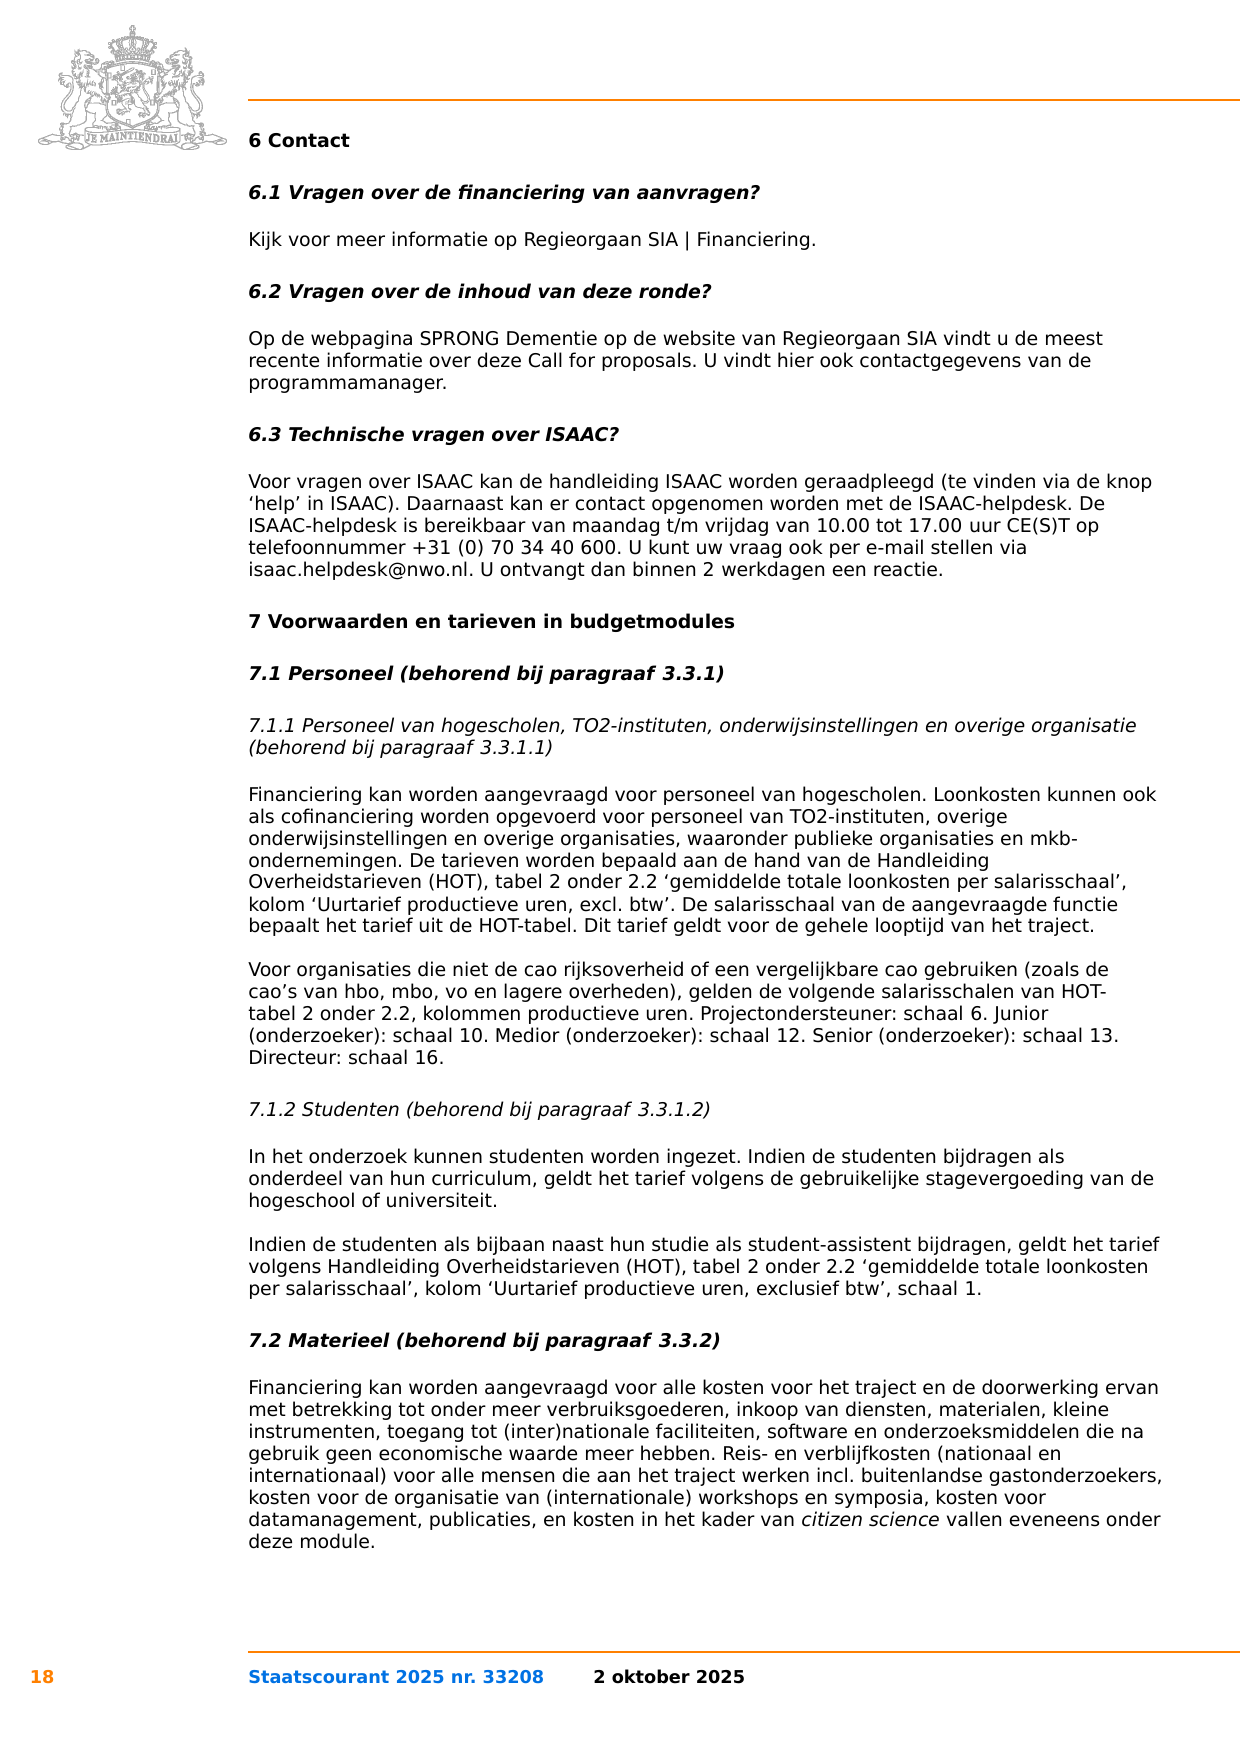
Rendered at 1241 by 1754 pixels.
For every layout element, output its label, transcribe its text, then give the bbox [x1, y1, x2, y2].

subtitle 6 Contact [248, 130, 1163, 152]
subtitle 6.2 Vragen over de inhoud van deze ronde? [248, 281, 1163, 303]
subtitle 7.1 Personeel (behorend bij paragraaf 3.3.1) [248, 663, 1163, 684]
text Op de webpagina SPRONG Dementie op de website van Regieorgaan SIA vindt u de meest recente informatie over deze Call for proposals. U vindt hier ook contactgegevens van de programmamanager. [248, 328, 1163, 394]
text Indien de studenten als bijbaan naast hun studie als student-assistent bijdragen, geldt het tarief volgens Handleiding Overheidstarieven (HOT), tabel 2 onder 2.2 ‘gemiddelde totale loonkosten per salarisschaal’, kolom ‘Uurtarief productieve uren, exclusief btw’, schaal 1. [248, 1234, 1163, 1300]
subtitle 6.3 Technische vragen over ISAAC? [248, 424, 1163, 446]
text Voor organisaties die niet de cao rijksoverheid of een vergelijkbare cao gebruiken (zoals de cao’s van hbo, mbo, vo en lagere overheden), gelden de volgende salarisschalen van HOT-tabel 2 onder 2.2, kolommen productieve uren. Projectondersteuner: schaal 6. Junior (onderzoeker): schaal 10. Medior (onderzoeker): schaal 12. Senior (onderzoeker): schaal 13. Directeur: schaal 16. [248, 959, 1163, 1069]
text Financiering kan worden aangevraagd voor alle kosten voor het traject en de doorwerking ervan met betrekking tot onder meer verbruiksgoederen, inkoop van diensten, materialen, kleine instrumenten, toegang tot (inter)nationale faciliteiten, software en onderzoeksmiddelen die na gebruik geen economische waarde meer hebben. Reis- en verblijfkosten (nationaal en internationaal) voor alle mensen die aan het traject werken incl. buitenlandse gastonderzoekers, kosten voor de organisatie van (internationale) workshops en symposia, kosten voor datamanagement, publicaties, en kosten in het kader van citizen science vallen eveneens onder deze module. [248, 1377, 1163, 1553]
subtitle 7.1.2 Studenten (behorend bij paragraaf 3.3.1.2) [248, 1099, 1163, 1121]
picture [38, 25, 227, 150]
text Voor vragen over ISAAC kan de handleiding ISAAC worden geraadpleegd (te vinden via de knop ‘help’ in ISAAC). Daarnaast kan er contact opgenomen worden met de ISAAC-helpdesk. De ISAAC-helpdesk is bereikbaar van maandag t/m vrijdag van 10.00 tot 17.00 uur CE(S)T op telefoonnummer +31 (0) 70 34 40 600. U kunt uw vraag ook per e-mail stellen via isaac.helpdesk@nwo.nl. U ontvangt dan binnen 2 werkdagen een reactie. [248, 471, 1163, 581]
text In het onderzoek kunnen studenten worden ingezet. Indien de studenten bijdragen als onderdeel van hun curriculum, geldt het tarief volgens de gebruikelijke stagevergoeding van de hogeschool of universiteit. [248, 1146, 1163, 1212]
subtitle 6.1 Vragen over de financiering van aanvragen? [248, 182, 1163, 204]
subtitle 7 Voorwaarden en tarieven in budgetmodules [248, 611, 1163, 633]
subtitle 7.2 Materieel (behorend bij paragraaf 3.3.2) [248, 1330, 1163, 1352]
subtitle 7.1.1 Personeel van hogescholen, TO2-instituten, onderwijsinstellingen en overige organisatie (behorend bij paragraaf 3.3.1.1) [248, 714, 1163, 758]
text Kijk voor meer informatie op Regieorgaan SIA | Financiering. [248, 229, 1163, 251]
text Financiering kan worden aangevraagd voor personeel van hogescholen. Loonkosten kunnen ook als cofinanciering worden opgevoerd voor personeel van TO2-instituten, overige onderwijsinstellingen en overige organisaties, waaronder publieke organisaties en mkb-ondernemingen. De tarieven worden bepaald aan de hand van de Handleiding Overheidstarieven (HOT), tabel 2 onder 2.2 ‘gemiddelde totale loonkosten per salarisschaal’, kolom ‘Uurtarief productieve uren, excl. btw’. De salarisschaal van de aangevraagde functie bepaalt het tarief uit de HOT-tabel. Dit tarief geldt voor de gehele looptijd van het traject. [248, 783, 1163, 937]
